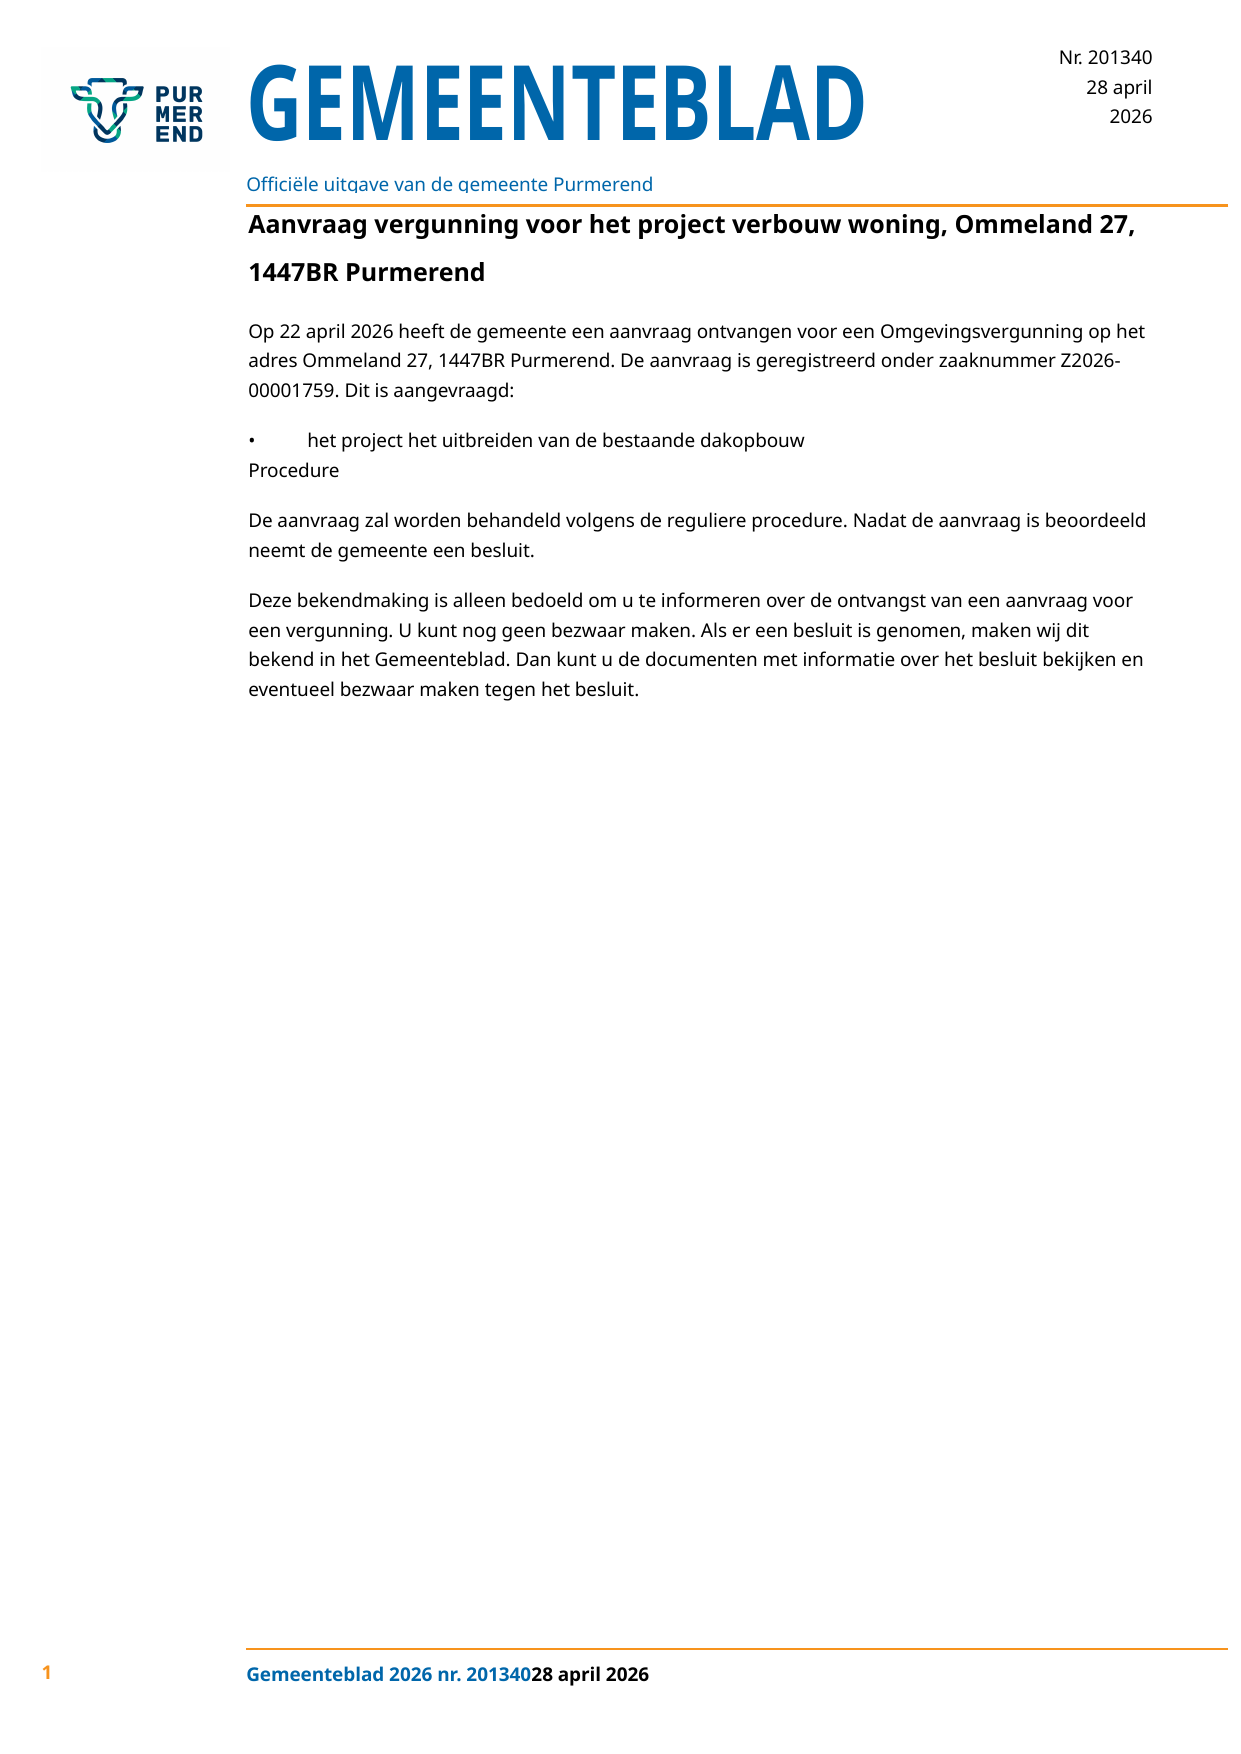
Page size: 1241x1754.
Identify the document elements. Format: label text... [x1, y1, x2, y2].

list het project het uitbreiden van de bestaande dakopbouw [248, 427, 1152, 453]
text De aanvraag zal worden behandeld volgens de reguliere procedure. Nadat de aanvraag is beoordeeld neemt de gemeente een besluit. [248, 507, 1152, 563]
picture [41, 47, 231, 172]
text Deze bekendmaking is alleen bedoeld om u te informeren over de ontvangst van een aanvraag voor een vergunning. U kunt nog geen bezwaar maken. Als er een besluit is genomen, maken wij dit bekend in het Gemeenteblad. Dan kunt u de documenten met informatie over het besluit bekijken en eventueel bezwaar maken tegen het besluit. [248, 587, 1152, 702]
text Aanvraag vergunning voor het project verbouw woning, Ommeland 27, 1447BR Purmerend [248, 207, 1152, 288]
text Procedure [248, 457, 1152, 483]
text Op 22 april 2026 heeft de gemeente een aanvraag ontvangen voor een Omgevingsvergunning op het adres Ommeland 27, 1447BR Purmerend. De aanvraag is geregistreerd onder zaaknummer Z2026-00001759. Dit is aangevraagd: [248, 318, 1152, 403]
